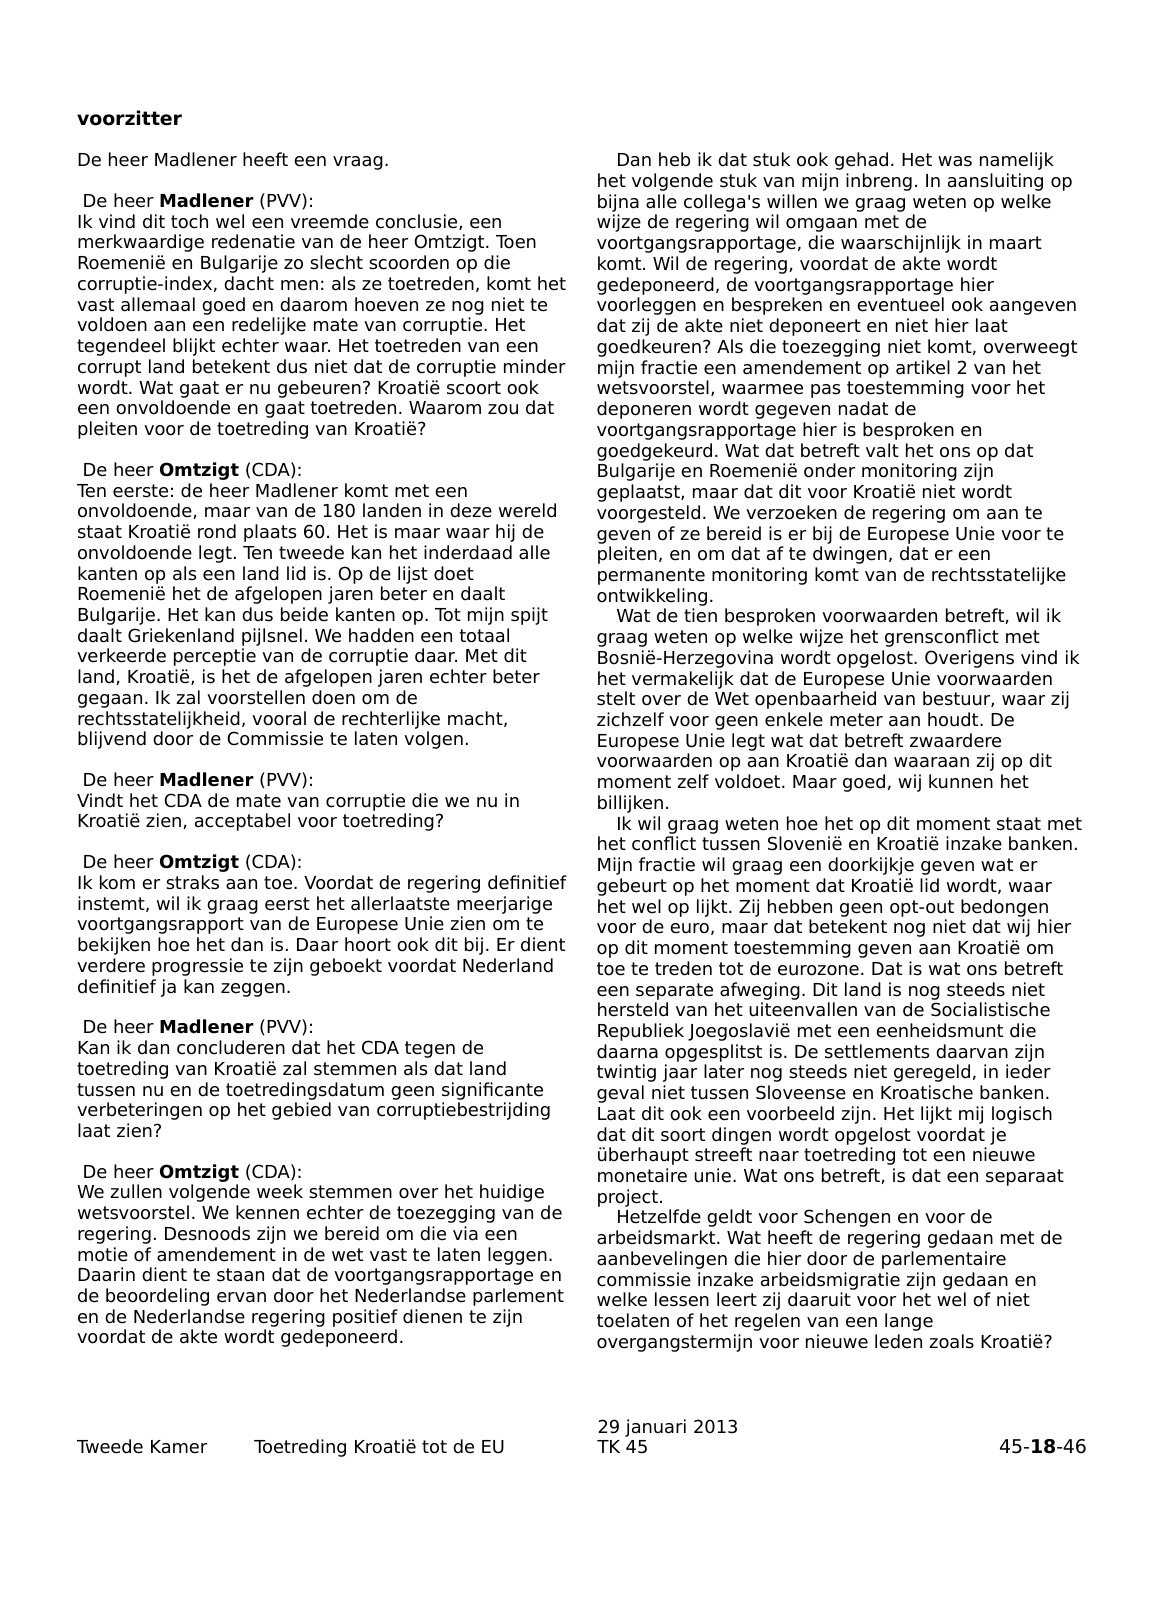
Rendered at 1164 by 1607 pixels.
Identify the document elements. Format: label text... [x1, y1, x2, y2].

text De heer Madlener (PVV): [77, 1017, 567, 1038]
text Vindt het CDA de mate van corruptie die we nu in Kroatië zien, acceptabel voor toetreding? [77, 791, 567, 832]
text Wat de tien besproken voorwaarden betreft, wil ik graag weten op welke wijze het grensconflict met Bosnië-Herzegovina wordt opgelost. Overigens vind ik het vermakelijk dat de Europese Unie voorwaarden stelt over de Wet openbaarheid van bestuur, waar zij zichzelf voor geen enkele meter aan houdt. De Europese Unie legt wat dat betreft zwaardere voorwaarden op aan Kroatië dan waaraan zij op dit moment zelf voldoet. Maar goed, wij kunnen het billijken. [596, 606, 1087, 813]
text De heer Madlener (PVV): [77, 191, 567, 212]
text De heer Madlener heeft een vraag. [77, 150, 567, 171]
text De heer Omtzigt (CDA): [77, 460, 567, 480]
text Hetzelfde geldt voor Schengen en voor de arbeidsmarkt. Wat heeft de regering gedaan met de aanbevelingen die hier door de parlementaire commissie inzake arbeidsmigratie zijn gedaan en welke lessen leert zij daaruit voor het wel of niet toelaten of het regelen van een lange overgangstermijn voor nieuwe leden zoals Kroatië? [596, 1207, 1087, 1352]
text De heer Omtzigt (CDA): [77, 852, 567, 873]
text Ik vind dit toch wel een vreemde conclusie, een merkwaardige redenatie van de heer Omtzigt. Toen Roemenië en Bulgarije zo slecht scoorden op die corruptie-index, dacht men: als ze toetreden, komt het vast allemaal goed en daarom hoeven ze nog niet te voldoen aan een redelijke mate van corruptie. Het tegendeel blijkt echter waar. Het toetreden van een corrupt land betekent dus niet dat de corruptie minder wordt. Wat gaat er nu gebeuren? Kroatië scoort ook een onvoldoende en gaat toetreden. Waarom zou dat pleiten voor de toetreding van Kroatië? [77, 212, 567, 440]
text Kan ik dan concluderen dat het CDA tegen de toetreding van Kroatië zal stemmen als dat land tussen nu en de toetredingsdatum geen significante verbeteringen op het gebied van corruptiebestrijding laat zien? [77, 1038, 567, 1142]
text We zullen volgende week stemmen over het huidige wetsvoorstel. We kennen echter de toezegging van de regering. Desnoods zijn we bereid om die via een motie of amendement in de wet vast te laten leggen. Daarin dient te staan dat de voortgangsrapportage en de beoordeling ervan door het Nederlandse parlement en de Nederlandse regering positief dienen te zijn voordat de akte wordt gedeponeerd. [77, 1182, 567, 1348]
text De heer Madlener (PVV): [77, 770, 567, 791]
text De heer Omtzigt (CDA): [77, 1162, 567, 1182]
text Dan heb ik dat stuk ook gehad. Het was namelijk het volgende stuk van mijn inbreng. In aansluiting op bijna alle collega's willen we graag weten op welke wijze de regering wil omgaan met de voortgangsrapportage, die waarschijnlijk in maart komt. Wil de regering, voordat de akte wordt gedeponeerd, de voortgangsrapportage hier voorleggen en bespreken en eventueel ook aangeven dat zij de akte niet deponeert en niet hier laat goedkeuren? Als die toezegging niet komt, overweegt mijn fractie een amendement op artikel 2 van het wetsvoorstel, waarmee pas toestemming voor het deponeren wordt gegeven nadat de voortgangsrapportage hier is besproken en goedgekeurd. Wat dat betreft valt het ons op dat Bulgarije en Roemenië onder monitoring zijn geplaatst, maar dat dit voor Kroatië niet wordt voorgesteld. We verzoeken de regering om aan te geven of ze bereid is er bij de Europese Unie voor te pleiten, en om dat af te dwingen, dat er een permanente monitoring komt van de rechtsstatelijke ontwikkeling. [596, 150, 1087, 606]
text Ik kom er straks aan toe. Voordat de regering definitief instemt, wil ik graag eerst het allerlaatste meerjarige voortgangsrapport van de Europese Unie zien om te bekijken hoe het dan is. Daar hoort ook dit bij. Er dient verdere progressie te zijn geboekt voordat Nederland definitief ja kan zeggen. [77, 873, 567, 997]
text Ik wil graag weten hoe het op dit moment staat met het conflict tussen Slovenië en Kroatië inzake banken. Mijn fractie wil graag een doorkijkje geven wat er gebeurt op het moment dat Kroatië lid wordt, waar het wel op lijkt. Zij hebben geen opt-out bedongen voor de euro, maar dat betekent nog niet dat wij hier op dit moment toestemming geven aan Kroatië om toe te treden tot de eurozone. Dat is wat ons betreft een separate afweging. Dit land is nog steeds niet hersteld van het uiteenvallen van de Socialistische Republiek Joegoslavië met een eenheidsmunt die daarna opgesplitst is. De settlements daarvan zijn twintig jaar later nog steeds niet geregeld, in ieder geval niet tussen Sloveense en Kroatische banken. Laat dit ook een voorbeeld zijn. Het lijkt mij logisch dat dit soort dingen wordt opgelost voordat je überhaupt streeft naar toetreding tot een nieuwe monetaire unie. Wat ons betreft, is dat een separaat project. [596, 813, 1087, 1207]
text Ten eerste: de heer Madlener komt met een onvoldoende, maar van de 180 landen in deze wereld staat Kroatië rond plaats 60. Het is maar waar hij de onvoldoende legt. Ten tweede kan het inderdaad alle kanten op als een land lid is. Op de lijst doet Roemenië het de afgelopen jaren beter en daalt Bulgarije. Het kan dus beide kanten op. Tot mijn spijt daalt Griekenland pijlsnel. We hadden een totaal verkeerde perceptie van de corruptie daar. Met dit land, Kroatië, is het de afgelopen jaren echter beter gegaan. Ik zal voorstellen doen om de rechtsstatelijkheid, vooral de rechterlijke macht, blijvend door de Commissie te laten volgen. [77, 480, 567, 750]
